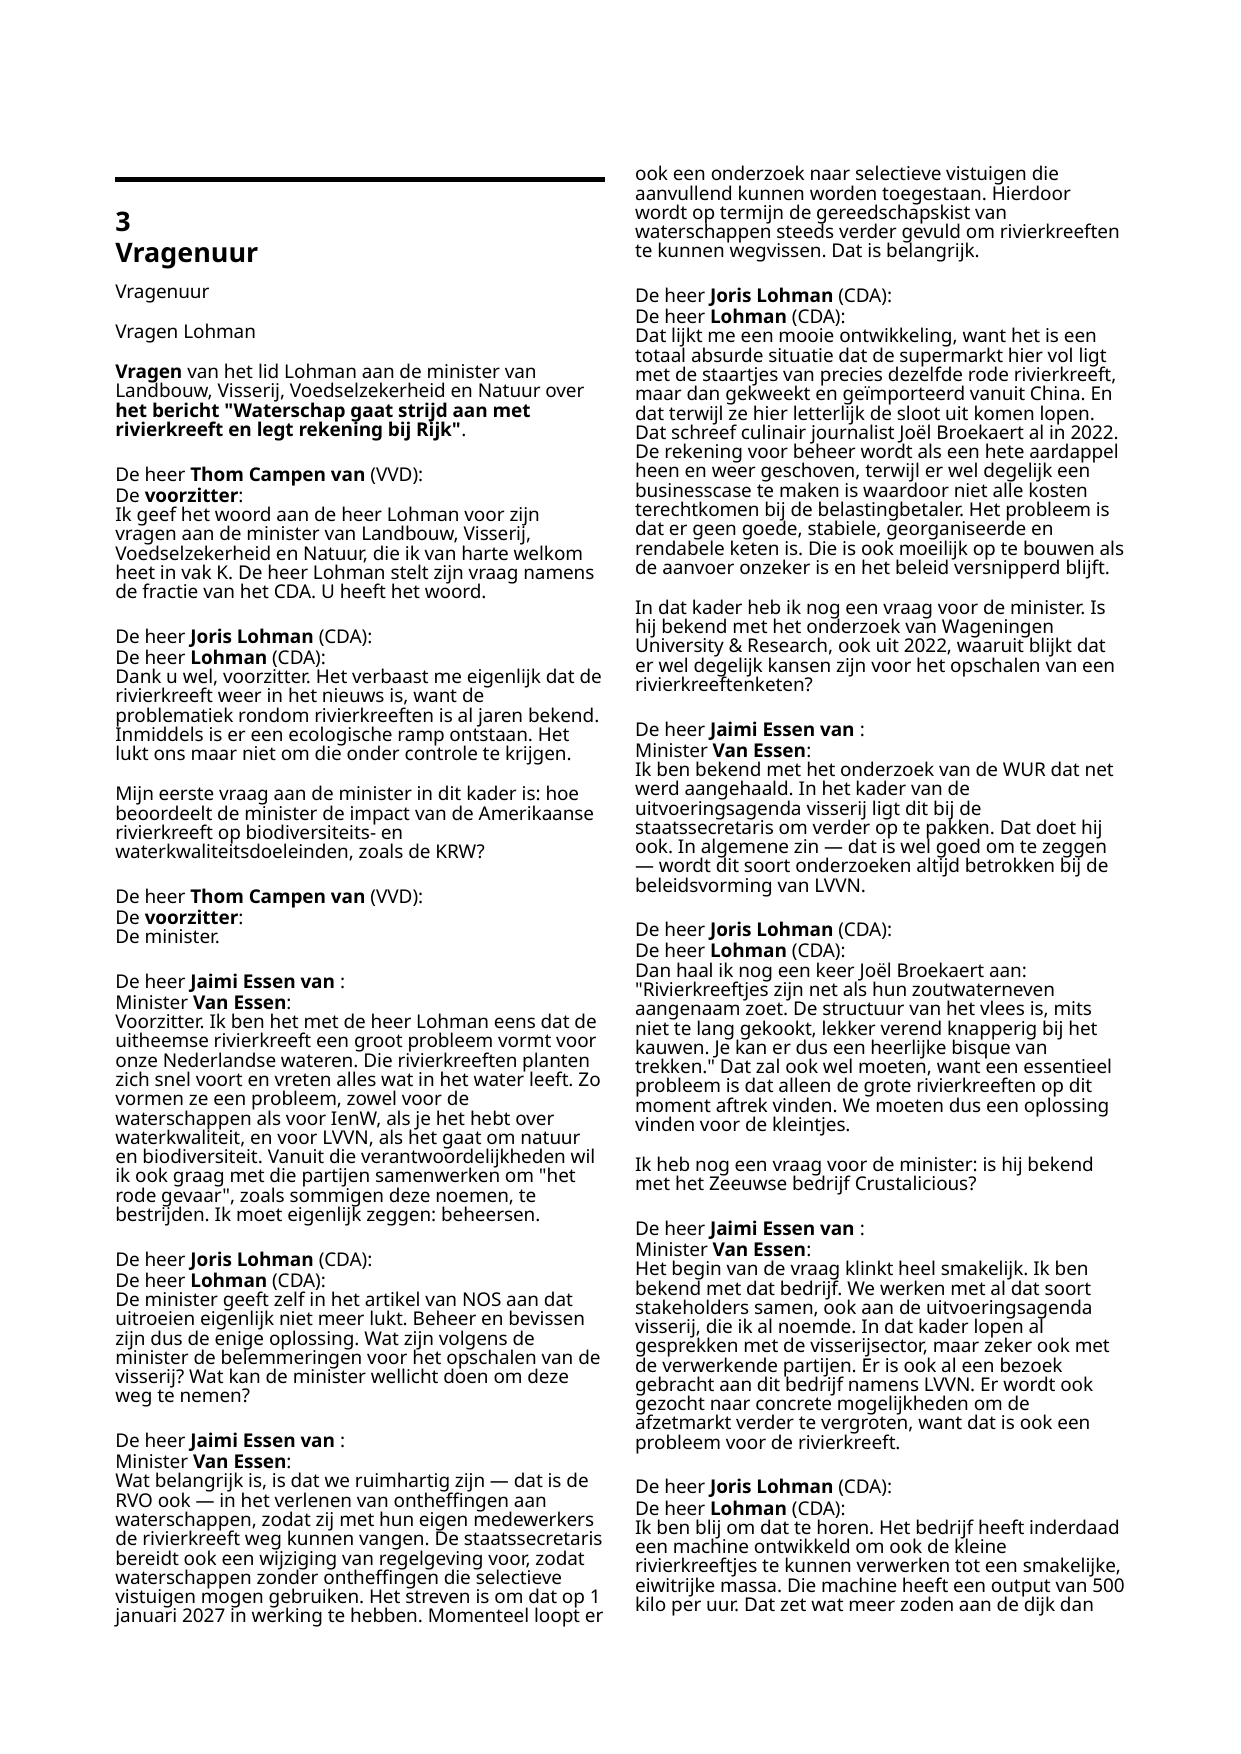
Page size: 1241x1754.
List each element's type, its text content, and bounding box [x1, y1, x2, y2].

text De heer Jaimi Essen van : [115, 968, 605, 994]
text Voorzitter. Ik ben het met de heer Lohman eens dat de uitheemse rivierkreeft een groot probleem vormt voor onze Nederlandse wateren. Die rivierkreeften planten zich snel voort en vreten alles wat in het water leeft. Zo vormen ze een probleem, zowel voor de waterschappen als voor IenW, als je het hebt over waterkwaliteit, en voor LVVN, als het gaat om natuur en biodiversiteit. Vanuit die verantwoordelijkheden wil ik ook graag met die partijen samenwerken om "het rode gevaar", zoals sommigen deze noemen, te bestrijden. Ik moet eigenlijk zeggen: beheersen. [115, 1013, 605, 1225]
text De heer Lohman (CDA): [635, 1499, 1125, 1519]
text De heer Jaimi Essen van : [635, 1215, 1125, 1241]
text De voorzitter: [115, 909, 605, 928]
text De heer Joris Lohman (CDA): [635, 1474, 1125, 1499]
text De heer Thom Campen van (VVD): [115, 883, 605, 909]
text De minister geeft zelf in het artikel van NOS aan dat uitroeien eigenlijk niet meer lukt. Beheer en bevissen zijn dus de enige oplossing. Wat zijn volgens de minister de belemmeringen voor het opschalen van de visserij? Wat kan de minister wellicht doen om deze weg te nemen? [115, 1291, 605, 1407]
text Dat lijkt me een mooie ontwikkeling, want het is een totaal absurde situatie dat de supermarkt hier vol ligt met de staartjes van precies dezelfde rode rivierkreeft, maar dan gekweekt en geïmporteerd vanuit China. En dat terwijl ze hier letterlijk de sloot uit komen lopen. Dat schreef culinair journalist Joël Broekaert al in 2022. De rekening voor beheer wordt als een hete aardappel heen en weer geschoven, terwijl er wel degelijk een businesscase te maken is waardoor niet alle kosten terechtkomen bij de belastingbetaler. Het probleem is dat er geen goede, stabiele, georganiseerde en rendabele keten is. Die is ook moeilijk op te bouwen als de aanvoer onzeker is en het beleid versnipperd blijft. [635, 327, 1125, 578]
text Vragen Lohman [115, 323, 605, 342]
text Ik ben bekend met het onderzoek van de WUR dat net werd aangehaald. In het kader van de uitvoeringsagenda visserij ligt dit bij de staatssecretaris om verder op te pakken. Dat doet hij ook. In algemene zin — dat is wel goed om te zeggen — wordt dit soort onderzoeken altijd betrokken bij de beleidsvorming van LVVN. [635, 761, 1125, 896]
text Ik heb nog een vraag voor de minister: is hij bekend met het Zeeuwse bedrijf Crustalicious? [635, 1156, 1125, 1194]
text De heer Joris Lohman (CDA): [115, 1246, 605, 1272]
text De heer Lohman (CDA): [115, 1272, 605, 1291]
text Minister Van Essen: [115, 994, 605, 1013]
text Ik ben blij om dat te horen. Het bedrijf heeft inderdaad een machine ontwikkeld om ook de kleine rivierkreeftjes te kunnen verwerken tot een smakelijke, eiwitrijke massa. Die machine heeft een output van 500 kilo per uur. Dat zet wat meer zoden aan de dijk dan [635, 1519, 1125, 1615]
text Vragenuur [115, 239, 605, 283]
text Mijn eerste vraag aan de minister in dit kader is: hoe beoordeelt de minister de impact van de Amerikaanse rivierkreeft op biodiversiteits- en waterkwaliteitsdoeleinden, zoals de KRW? [115, 785, 605, 862]
text Ik geef het woord aan de heer Lohman voor zijn vragen aan de minister van Landbouw, Visserij, Voedselzekerheid en Natuur, die ik van harte welkom heet in vak K. De heer Lohman stelt zijn vraag namens de fractie van het CDA. U heeft het woord. [115, 506, 605, 602]
text Het begin van de vraag klinkt heel smakelijk. Ik ben bekend met dat bedrijf. We werken met al dat soort stakeholders samen, ook aan de uitvoeringsagenda visserij, die ik al noemde. In dat kader lopen al gesprekken met de visserijsector, maar zeker ook met de verwerkende partijen. Er is ook al een bezoek gebracht aan dit bedrijf namens LVVN. Er wordt ook gezocht naar concrete mogelijkheden om de afzetmarkt verder te vergroten, want dat is ook een probleem voor de rivierkreeft. [635, 1260, 1125, 1453]
text De heer Lohman (CDA): [635, 308, 1125, 327]
text De heer Joris Lohman (CDA): [115, 623, 605, 649]
text ook een onderzoek naar selectieve vistuigen die aanvullend kunnen worden toegestaan. Hierdoor wordt op termijn de gereedschapskist van waterschappen steeds verder gevuld om rivierkreeften te kunnen wegvissen. Dat is belangrijk. [635, 165, 1125, 262]
text De heer Thom Campen van (VVD): [115, 461, 605, 487]
text Minister Van Essen: [115, 1453, 605, 1472]
text Dank u wel, voorzitter. Het verbaast me eigenlijk dat de rivierkreeft weer in het nieuws is, want de problematiek rondom rivierkreeften is al jaren bekend. Inmiddels is er een ecologische ramp ontstaan. Het lukt ons maar niet om die onder controle te krijgen. [115, 668, 605, 764]
text De heer Jaimi Essen van : [115, 1427, 605, 1453]
text De heer Lohman (CDA): [635, 942, 1125, 962]
text De heer Lohman (CDA): [115, 649, 605, 668]
text Vragenuur [115, 283, 605, 302]
text De heer Joris Lohman (CDA): [635, 917, 1125, 942]
text De voorzitter: [115, 487, 605, 506]
text Wat belangrijk is, is dat we ruimhartig zijn — dat is de RVO ook — in het verlenen van ontheffingen aan waterschappen, zodat zij met hun eigen medewerkers de rivierkreeft weg kunnen vangen. De staatssecretaris bereidt ook een wijziging van regelgeving voor, zodat waterschappen zonder ontheffingen die selectieve vistuigen mogen gebruiken. Het streven is om dat op 1 januari 2027 in werking te hebben. Momenteel loopt er [115, 1472, 605, 1627]
text Dan haal ik nog een keer Joël Broekaert aan: "Rivierkreeftjes zijn net als hun zoutwaterneven aangenaam zoet. De structuur van het vlees is, mits niet te lang gekookt, lekker verend knapperig bij het kauwen. Je kan er dus een heerlijke bisque van trekken." Dat zal ook wel moeten, want een essentieel probleem is dat alleen de grote rivierkreeften op dit moment aftrek vinden. We moeten dus een oplossing vinden voor de kleintjes. [635, 962, 1125, 1135]
text Minister Van Essen: [635, 1241, 1125, 1260]
text Vragen van het lid Lohman aan de minister van Landbouw, Visserij, Voedselzekerheid en Natuur over het bericht "Waterschap gaat strijd aan met rivierkreeft en legt rekening bij Rijk". [115, 363, 605, 440]
text De heer Joris Lohman (CDA): [635, 282, 1125, 308]
text De minister. [115, 928, 605, 947]
text Minister Van Essen: [635, 742, 1125, 761]
text In dat kader heb ik nog een vraag voor de minister. Is hij bekend met het onderzoek van Wageningen University & Research, ook uit 2022, waaruit blijkt dat er wel degelijk kansen zijn voor het opschalen van een rivierkreeftenketen? [635, 599, 1125, 695]
text 3 [115, 203, 605, 239]
text De heer Jaimi Essen van : [635, 716, 1125, 742]
